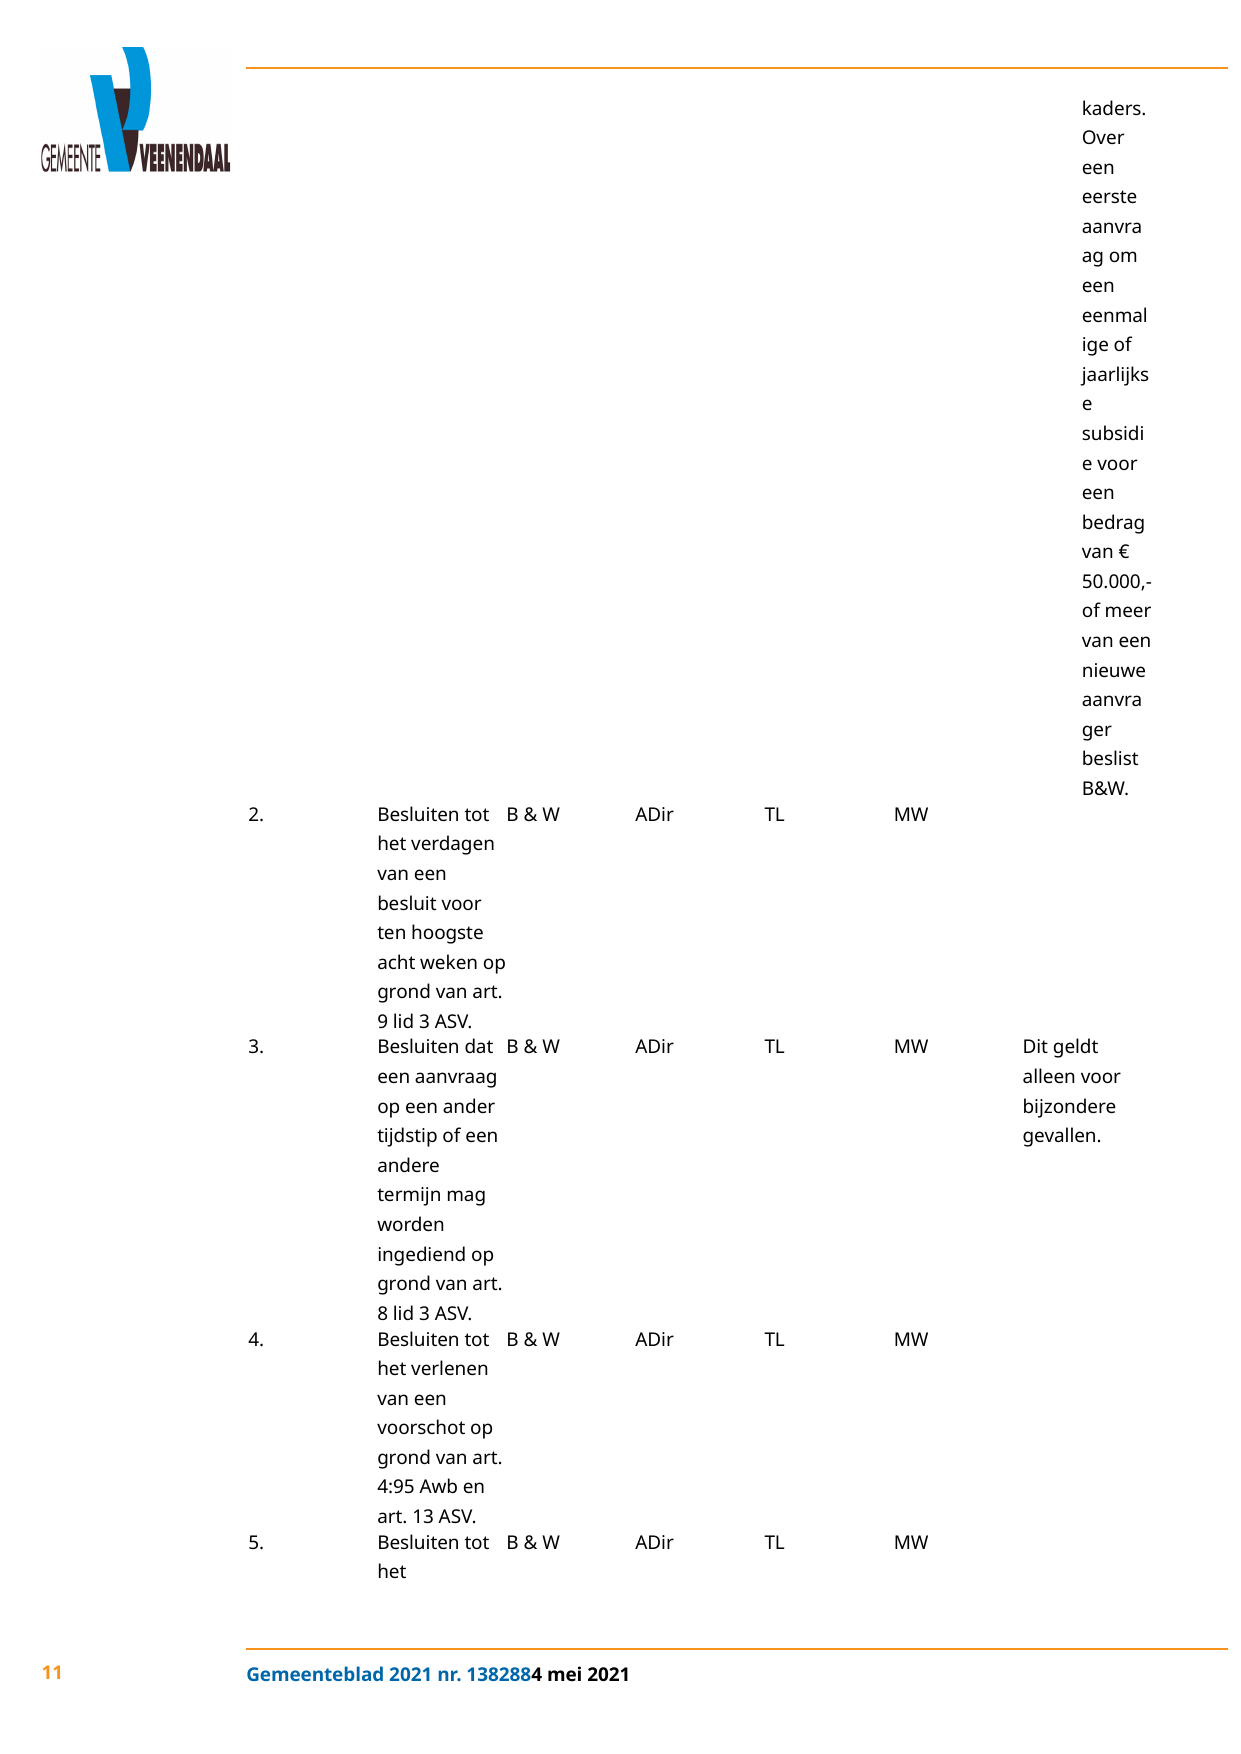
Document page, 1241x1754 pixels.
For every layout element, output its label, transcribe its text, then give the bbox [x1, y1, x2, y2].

table_cell Besluiten tot het verlenen van een voorschot op grond van art. 4:95 Awb en art. 13 ASV. [377, 1326, 506, 1529]
table_cell TL [764, 801, 893, 1034]
table_cell TL [764, 1326, 893, 1529]
table_cell Dit geldt alleen voor bijzondere gevallen. [1023, 1034, 1152, 1326]
table_cell [248, 1034, 377, 1326]
table_cell [1023, 1326, 1152, 1529]
table_cell kaders. Over een eerste aanvraag om een eenmalige of jaarlijkse subsidie voor een bedrag van € 50.000,- of meer van een nieuwe aanvrager beslist B&W. [1023, 95, 1152, 801]
table_cell B & W [506, 1326, 635, 1529]
table_cell [248, 801, 377, 1034]
table_cell B & W [506, 801, 635, 1034]
table_cell MW [894, 801, 1022, 1034]
table_cell ADir [635, 1326, 764, 1529]
table_cell ADir [635, 1034, 764, 1326]
table_cell [248, 95, 377, 801]
table_cell [1023, 1529, 1152, 1584]
table_cell [248, 1326, 377, 1529]
table_cell [377, 95, 506, 801]
table_cell B & W [506, 1034, 635, 1326]
table_cell TL [764, 1034, 893, 1326]
table_cell TL [764, 1529, 893, 1584]
picture [123, 47, 231, 172]
table_cell [506, 95, 635, 801]
table_cell MW [894, 1326, 1022, 1529]
table_cell Besluiten dat een aanvraag op een ander tijdstip of een andere termijn mag worden ingediend op grond van art. 8 lid 3 ASV. [377, 1034, 506, 1326]
table_cell [635, 95, 764, 801]
table_cell [764, 95, 893, 801]
picture [41, 47, 130, 172]
table_cell Besluiten tot het [377, 1529, 506, 1584]
table_cell MW [894, 1034, 1022, 1326]
table_cell ADir [635, 1529, 764, 1584]
table_cell Besluiten tot het verdagen van een besluit voor ten hoogste acht weken op grond van art. 9 lid 3 ASV. [377, 801, 506, 1034]
table_cell [1023, 801, 1152, 1034]
table_cell MW [894, 1529, 1022, 1584]
table_cell B & W [506, 1529, 635, 1584]
table_cell [248, 1529, 377, 1584]
table_cell [894, 95, 1022, 801]
table_cell ADir [635, 801, 764, 1034]
